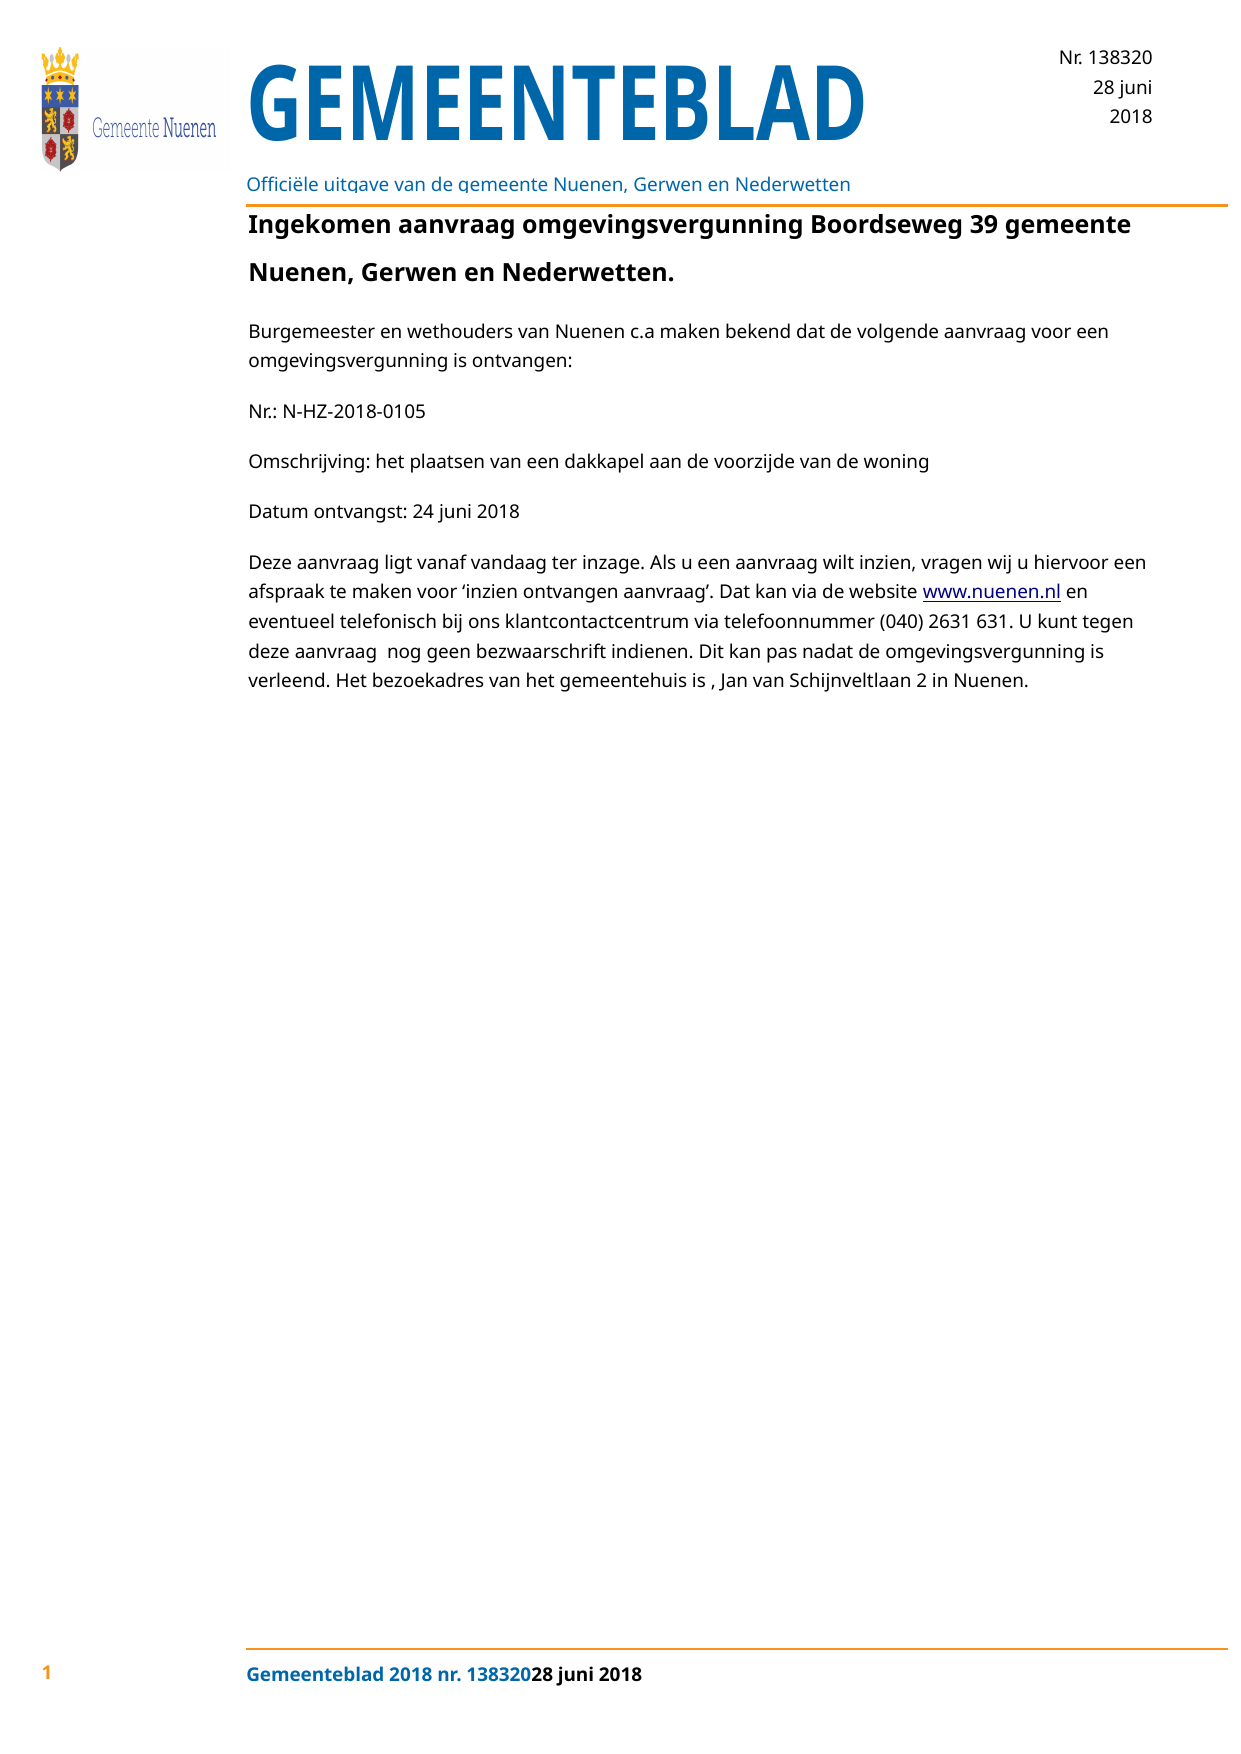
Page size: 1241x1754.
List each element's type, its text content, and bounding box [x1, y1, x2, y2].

text Omschrijving: het plaatsen van een dakkapel aan de voorzijde van de woning [248, 448, 1152, 474]
text Burgemeester en wethouders van Nuenen c.a maken bekend dat de volgende aanvraag voor een omgevingsvergunning is ontvangen: [248, 318, 1152, 373]
text Ingekomen aanvraag omgevingsvergunning Boordseweg 39 gemeente Nuenen, Gerwen en Nederwetten. [248, 207, 1152, 288]
picture [41, 47, 231, 172]
text Deze aanvraag ligt vanaf vandaag ter inzage. Als u een aanvraag wilt inzien, vragen wij u hiervoor een afspraak te maken voor ‘inzien ontvangen aanvraag’. Dat kan via de website www.nuenen.nl en eventueel telefonisch bij ons klantcontactcentrum via telefoonnummer (040) 2631 631. U kunt tegen deze aanvraag nog geen bezwaarschrift indienen. Dit kan pas nadat de omgevingsvergunning is verleend. Het bezoekadres van het gemeentehuis is , Jan van Schijnveltlaan 2 in Nuenen. [248, 549, 1152, 693]
text Datum ontvangst: 24 juni 2018 [248, 499, 1152, 524]
text Nr.: N-HZ-2018-0105 [248, 398, 1152, 424]
